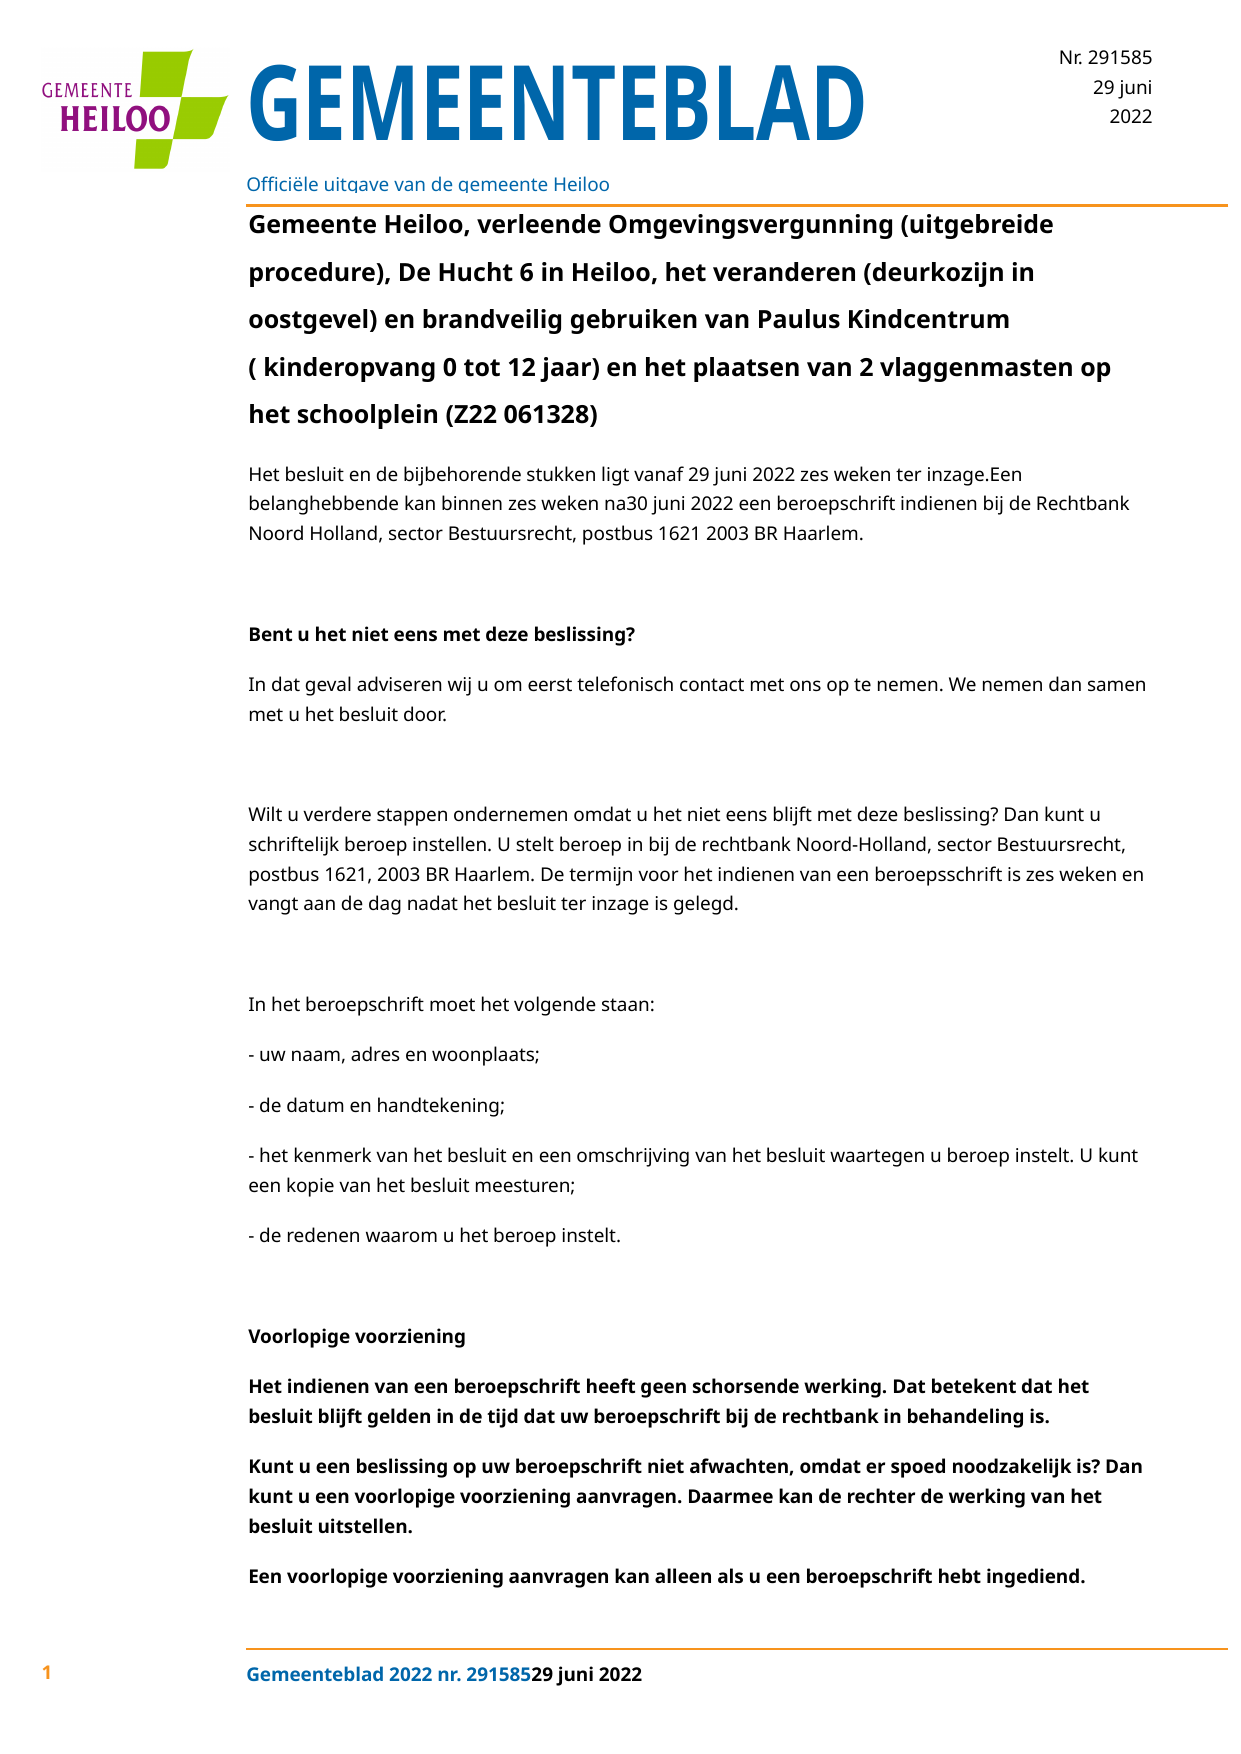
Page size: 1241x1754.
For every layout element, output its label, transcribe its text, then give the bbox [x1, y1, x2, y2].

text Het indienen van een beroepschrift heeft geen schorsende werking. Dat betekent dat het besluit blijft gelden in de tijd dat uw beroepschrift bij de rechtbank in behandeling is. [248, 1374, 1152, 1429]
text - het kenmerk van het besluit en een omschrijving van het besluit waartegen u beroep instelt. U kunt een kopie van het besluit meesturen; [248, 1142, 1152, 1198]
text Een voorlopige voorziening aanvragen kan alleen als u een beroepschrift hebt ingediend. [248, 1563, 1152, 1589]
text In het beroepschrift moet het volgende staan: [248, 991, 1152, 1017]
text - de datum en handtekening; [248, 1092, 1152, 1118]
text - de redenen waarom u het beroep instelt. [248, 1222, 1152, 1248]
text Gemeente Heiloo, verleende Omgevingsvergunning (uitgebreide procedure), De Hucht 6 in Heiloo, het veranderen (deurkozijn in oostgevel) en brandveilig gebruiken van Paulus Kindcentrum ( kinderopvang 0 tot 12 jaar) en het plaatsen van 2 vlaggenmasten op het schoolplein (Z22 061328) [248, 207, 1152, 431]
text Bent u het niet eens met deze beslissing? [248, 621, 1152, 646]
text Kunt u een beslissing op uw beroepschrift niet afwachten, omdat er spoed noodzakelijk is? Dan kunt u een voorlopige voorziening aanvragen. Daarmee kan de rechter de werking van het besluit uitstellen. [248, 1454, 1152, 1538]
text Wilt u verdere stappen ondernemen omdat u het niet eens blijft met deze beslissing? Dan kunt u schriftelijk beroep instellen. U stelt beroep in bij de rechtbank Noord-Holland, sector Bestuursrecht, postbus 1621, 2003 BR Haarlem. De termijn voor het indienen van een beroepsschrift is zes weken en vangt aan de dag nadat het besluit ter inzage is gelegd. [248, 802, 1152, 916]
text In dat geval adviseren wij u om eerst telefonisch contact met ons op te nemen. We nemen dan samen met u het besluit door. [248, 671, 1152, 726]
text - uw naam, adres en woonplaats; [248, 1042, 1152, 1067]
text Voorlopige voorziening [248, 1323, 1152, 1349]
text Het besluit en de bijbehorende stukken ligt vanaf 29 juni 2022 zes weken ter inzage.Een belanghebbende kan binnen zes weken na30 juni 2022 een beroepschrift indienen bij de Rechtbank Noord Holland, sector Bestuursrecht, postbus 1621 2003 BR Haarlem. [248, 461, 1152, 546]
picture [41, 47, 231, 172]
